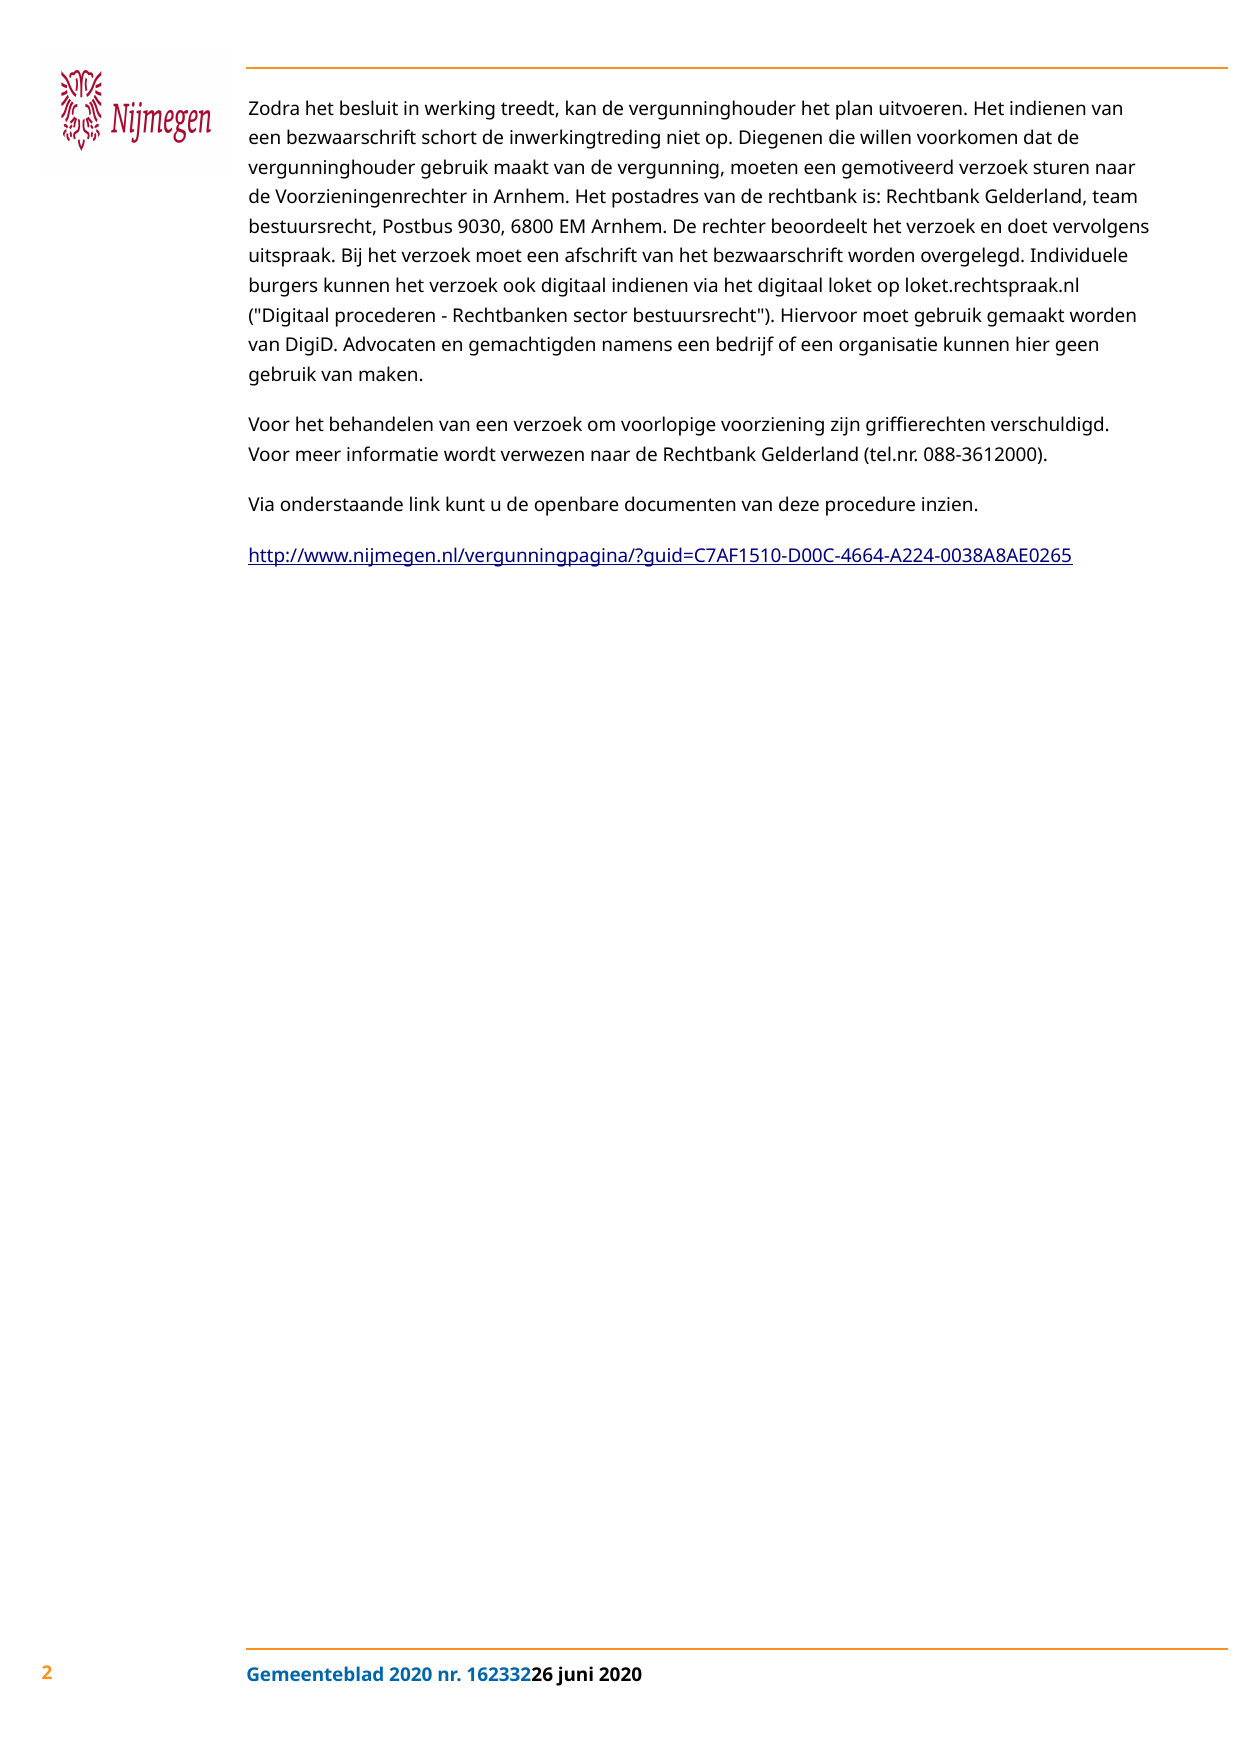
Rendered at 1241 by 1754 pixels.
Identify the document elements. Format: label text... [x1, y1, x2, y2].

text Zodra het besluit in werking treedt, kan de vergunninghouder het plan uitvoeren. Het indienen van een bezwaarschrift schort de inwerkingtreding niet op. Diegenen die willen voorkomen dat de vergunninghouder gebruik maakt van de vergunning, moeten een gemotiveerd verzoek sturen naar de Voorzieningenrechter in Arnhem. Het postadres van de rechtbank is: Rechtbank Gelderland, team bestuursrecht, Postbus 9030, 6800 EM Arnhem. De rechter beoordeelt het verzoek en doet vervolgens uitspraak. Bij het verzoek moet een afschrift van het bezwaarschrift worden overgelegd. Individuele burgers kunnen het verzoek ook digitaal indienen via het digitaal loket op loket.rechtspraak.nl ("Digitaal procederen - Rechtbanken sector bestuursrecht"). Hiervoor moet gebruik gemaakt worden van DigiD. Advocaten en gemachtigden namens een bedrijf of een organisatie kunnen hier geen gebruik van maken. [248, 95, 1152, 387]
text Voor het behandelen van een verzoek om voorlopige voorziening zijn griffierechten verschuldigd. Voor meer informatie wordt verwezen naar de Rechtbank Gelderland (tel.nr. 088-3612000). [248, 411, 1152, 467]
text http://www.nijmegen.nl/vergunningpagina/?guid=C7AF1510-D00C-4664-A224-0038A8AE0265 [248, 542, 1152, 568]
text Via onderstaande link kunt u de openbare documenten van deze procedure inzien. [248, 491, 1152, 517]
picture [41, 47, 231, 172]
